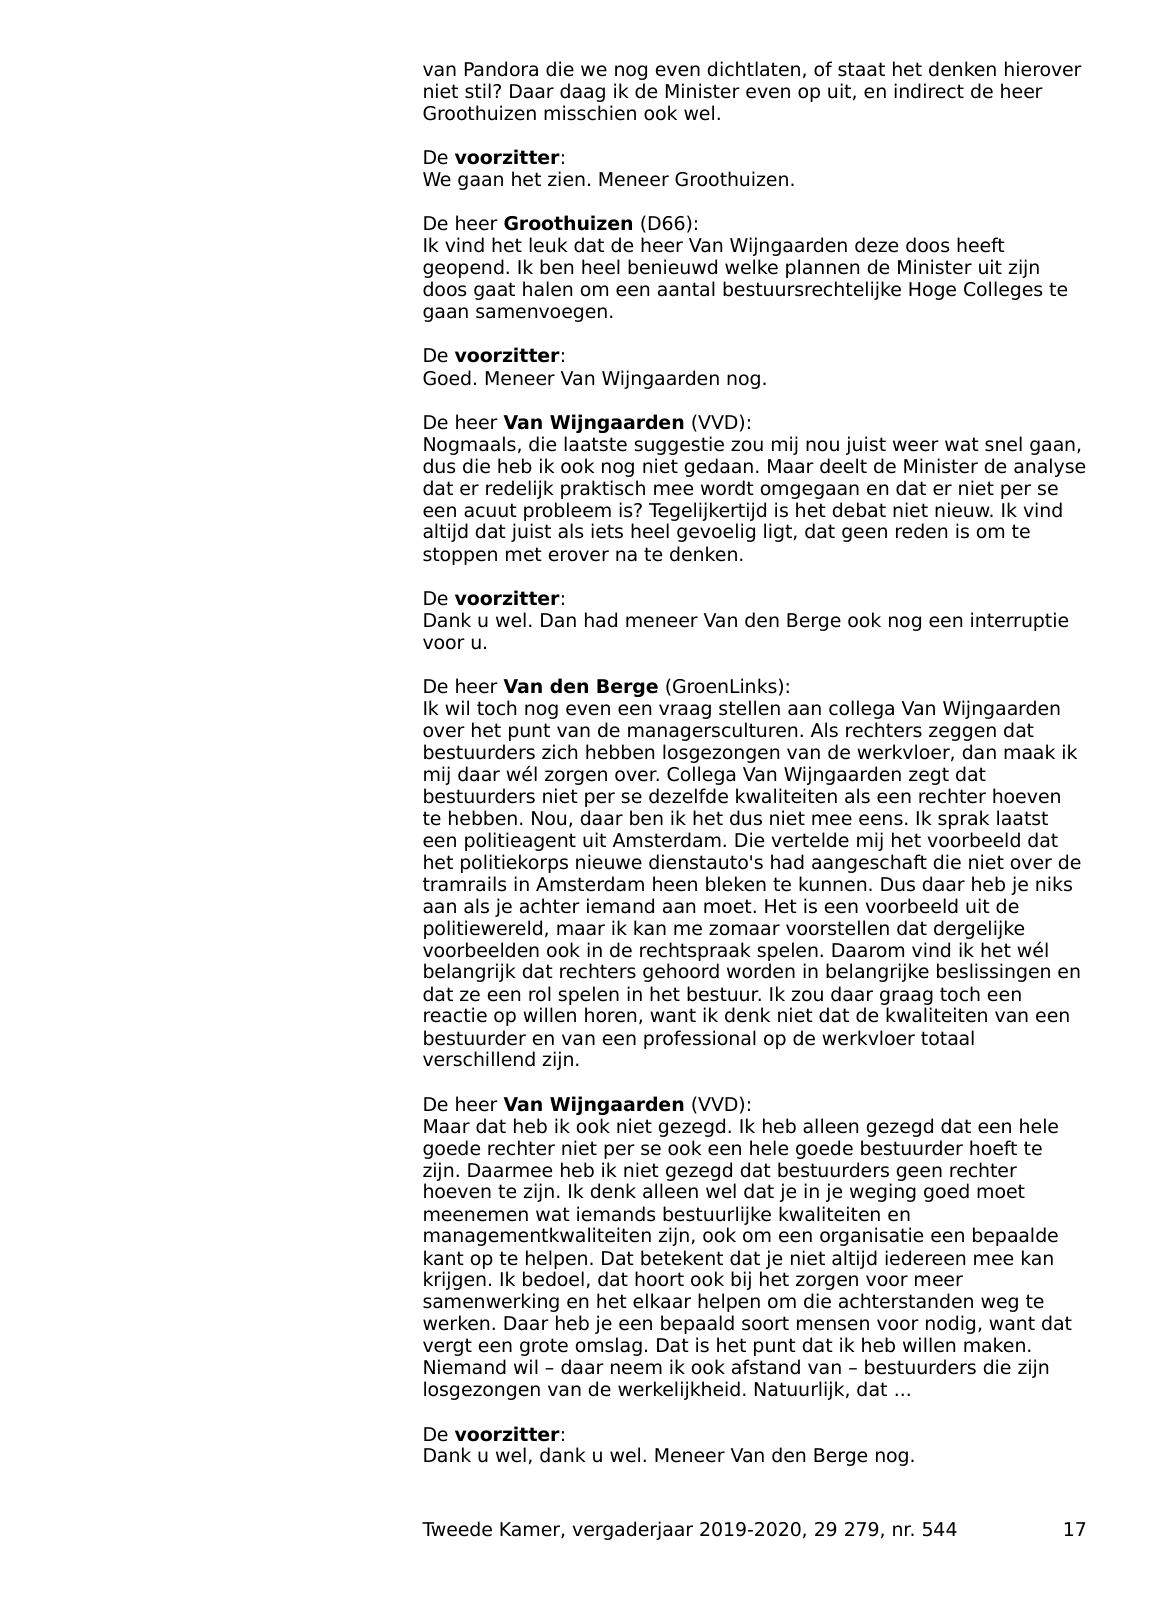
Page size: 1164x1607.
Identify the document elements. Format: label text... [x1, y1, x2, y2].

text De voorzitter: [422, 588, 1087, 609]
text We gaan het zien. Meneer Groothuizen. [422, 169, 1087, 191]
text De heer Groothuizen (D66): [422, 213, 1087, 235]
text De heer Van Wijngaarden (VVD): [422, 1093, 1087, 1116]
text van Pandora die we nog even dichtlaten, of staat het denken hierover niet stil? Daar daag ik de Minister even op uit, en indirect de heer Groothuizen misschien ook wel. [422, 59, 1087, 125]
text Dank u wel. Dan had meneer Van den Berge ook nog een interruptie voor u. [422, 609, 1087, 653]
text De voorzitter: [422, 345, 1087, 367]
text De heer Van Wijngaarden (VVD): [422, 412, 1087, 433]
text De voorzitter: [422, 1423, 1087, 1445]
text Dank u wel, dank u wel. Meneer Van den Berge nog. [422, 1445, 1087, 1467]
text Nogmaals, die laatste suggestie zou mij nou juist weer wat snel gaan, dus die heb ik ook nog niet gedaan. Maar deelt de Minister de analyse dat er redelijk praktisch mee wordt omgegaan en dat er niet per se een acuut probleem is? Tegelijkertijd is het debat niet nieuw. Ik vind altijd dat juist als iets heel gevoelig ligt, dat geen reden is om te stoppen met erover na te denken. [422, 433, 1087, 565]
text Goed. Meneer Van Wijngaarden nog. [422, 367, 1087, 389]
text De heer Van den Berge (GroenLinks): [422, 676, 1087, 698]
text Ik wil toch nog even een vraag stellen aan collega Van Wijngaarden over het punt van de managersculturen. Als rechters zeggen dat bestuurders zich hebben losgezongen van de werkvloer, dan maak ik mij daar wél zorgen over. Collega Van Wijngaarden zegt dat bestuurders niet per se dezelfde kwaliteiten als een rechter hoeven te hebben. Nou, daar ben ik het dus niet mee eens. Ik sprak laatst een politieagent uit Amsterdam. Die vertelde mij het voorbeeld dat het politiekorps nieuwe dienstauto's had aangeschaft die niet over de tramrails in Amsterdam heen bleken te kunnen. Dus daar heb je niks aan als je achter iemand aan moet. Het is een voorbeeld uit de politiewereld, maar ik kan me zomaar voorstellen dat dergelijke voorbeelden ook in de rechtspraak spelen. Daarom vind ik het wél belangrijk dat rechters gehoord worden in belangrijke beslissingen en dat ze een rol spelen in het bestuur. Ik zou daar graag toch een reactie op willen horen, want ik denk niet dat de kwaliteiten van een bestuurder en van een professional op de werkvloer totaal verschillend zijn. [422, 698, 1087, 1071]
text De voorzitter: [422, 147, 1087, 169]
text Ik vind het leuk dat de heer Van Wijngaarden deze doos heeft geopend. Ik ben heel benieuwd welke plannen de Minister uit zijn doos gaat halen om een aantal bestuursrechtelijke Hoge Colleges te gaan samenvoegen. [422, 235, 1087, 323]
text Maar dat heb ik ook niet gezegd. Ik heb alleen gezegd dat een hele goede rechter niet per se ook een hele goede bestuurder hoeft te zijn. Daarmee heb ik niet gezegd dat bestuurders geen rechter hoeven te zijn. Ik denk alleen wel dat je in je weging goed moet meenemen wat iemands bestuurlijke kwaliteiten en managementkwaliteiten zijn, ook om een organisatie een bepaalde kant op te helpen. Dat betekent dat je niet altijd iedereen mee kan krijgen. Ik bedoel, dat hoort ook bij het zorgen voor meer samenwerking en het elkaar helpen om die achterstanden weg te werken. Daar heb je een bepaald soort mensen voor nodig, want dat vergt een grote omslag. Dat is het punt dat ik heb willen maken. Niemand wil – daar neem ik ook afstand van – bestuurders die zijn losgezongen van de werkelijkheid. Natuurlijk, dat ... [422, 1116, 1087, 1401]
